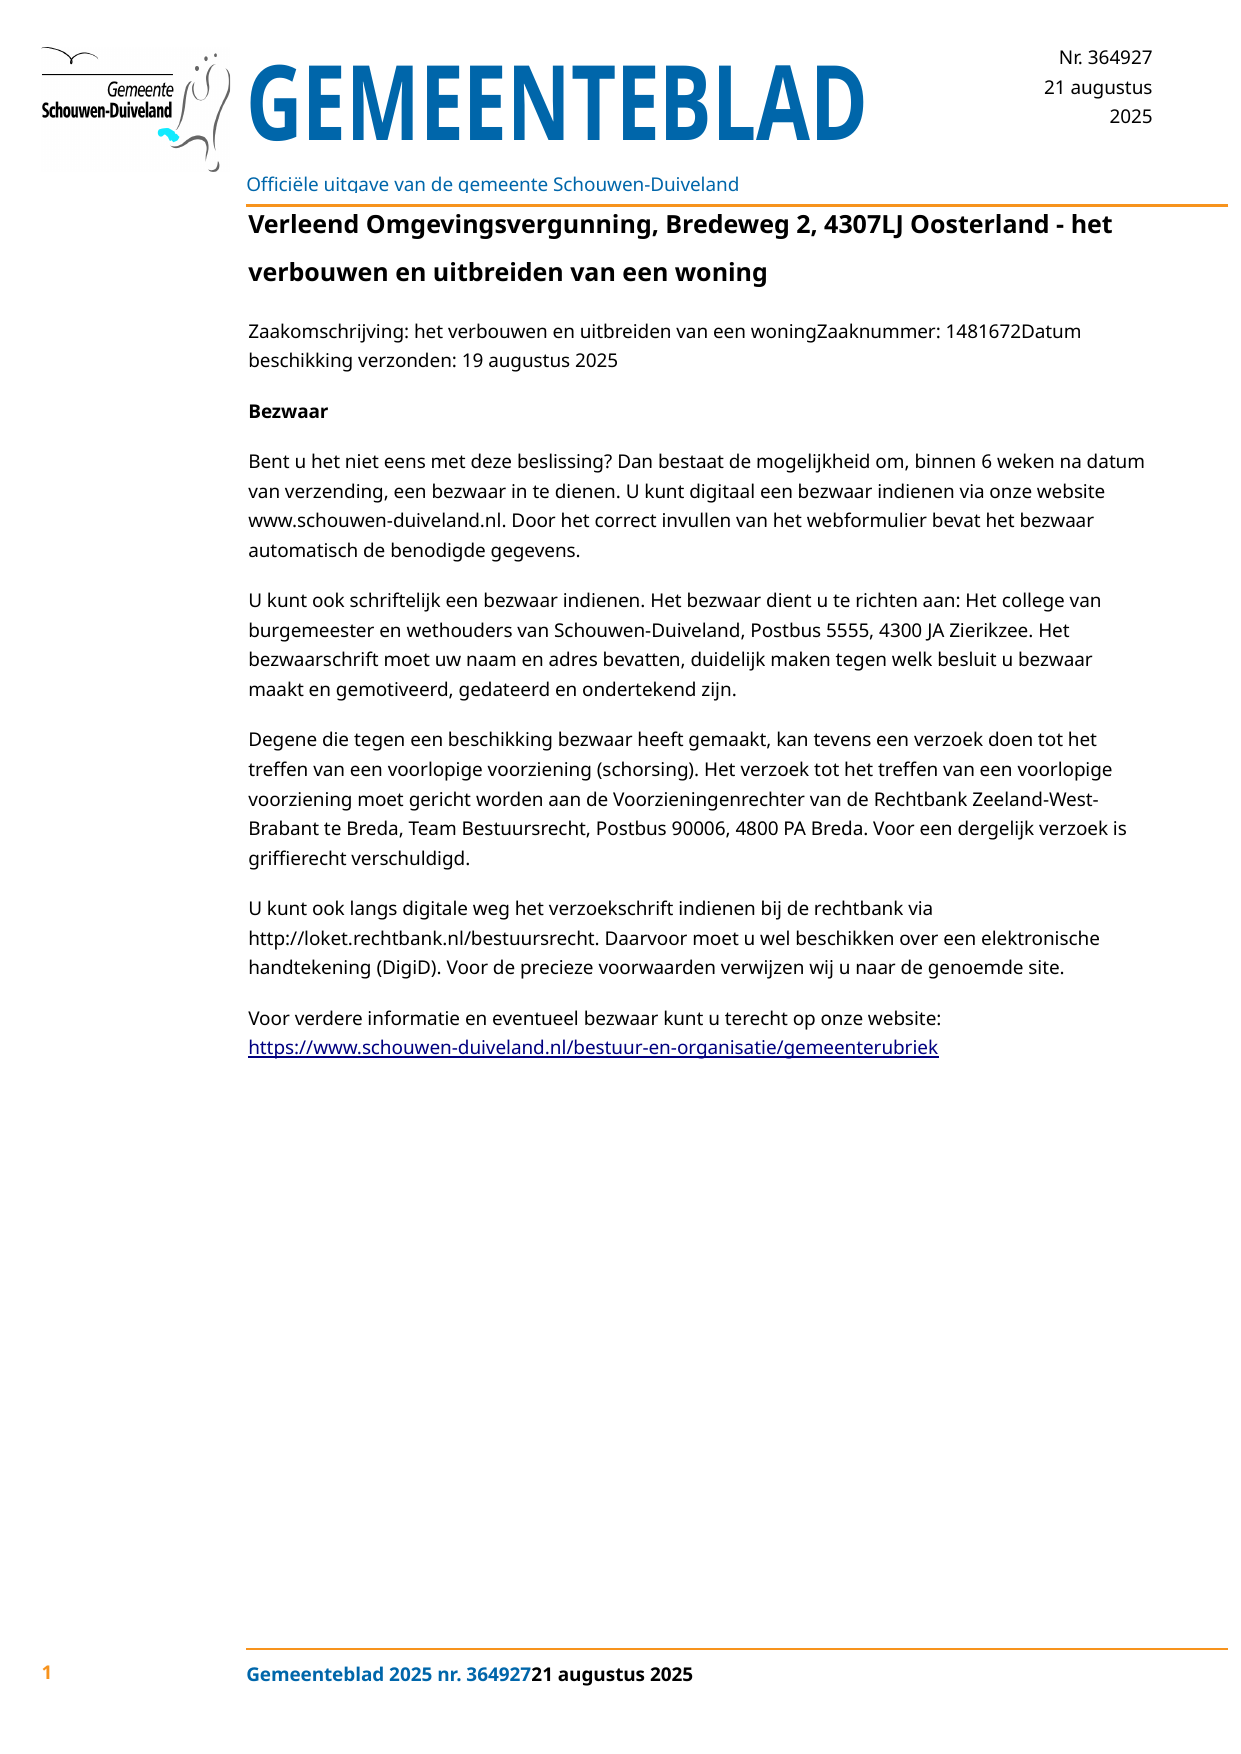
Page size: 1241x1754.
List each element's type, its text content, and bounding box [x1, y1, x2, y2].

text Verleend Omgevingsvergunning, Bredeweg 2, 4307LJ Oosterland - het verbouwen en uitbreiden van een woning [248, 207, 1152, 288]
text Zaakomschrijving: het verbouwen en uitbreiden van een woningZaaknummer: 1481672Datum beschikking verzonden: 19 augustus 2025 [248, 318, 1152, 373]
picture [41, 47, 231, 172]
text Degene die tegen een beschikking bezwaar heeft gemaakt, kan tevens een verzoek doen tot het treffen van een voorlopige voorziening (schorsing). Het verzoek tot het treffen van een voorlopige voorziening moet gericht worden aan de Voorzieningenrechter van de Rechtbank Zeeland-West-Brabant te Breda, Team Bestuursrecht, Postbus 90006, 4800 PA Breda. Voor een dergelijk verzoek is griffierecht verschuldigd. [248, 727, 1152, 871]
text Bent u het niet eens met deze beslissing? Dan bestaat de mogelijkheid om, binnen 6 weken na datum van verzending, een bezwaar in te dienen. U kunt digitaal een bezwaar indienen via onze website www.schouwen-duiveland.nl. Door het correct invullen van het webformulier bevat het bezwaar automatisch de benodigde gegevens. [248, 448, 1152, 563]
text Bezwaar [248, 398, 1152, 424]
text Voor verdere informatie en eventueel bezwaar kunt u terecht op onze website: https://www.schouwen-duiveland.nl/bestuur-en-organisatie/gemeenterubriek [248, 1005, 1152, 1060]
text U kunt ook schriftelijk een bezwaar indienen. Het bezwaar dient u te richten aan: Het college van burgemeester en wethouders van Schouwen-Duiveland, Postbus 5555, 4300 JA Zierikzee. Het bezwaarschrift moet uw naam en adres bevatten, duidelijk maken tegen welk besluit u bezwaar maakt en gemotiveerd, gedateerd en ondertekend zijn. [248, 587, 1152, 702]
text U kunt ook langs digitale weg het verzoekschrift indienen bij de rechtbank via http://loket.rechtbank.nl/bestuursrecht. Daarvoor moet u wel beschikken over een elektronische handtekening (DigiD). Voor de precieze voorwaarden verwijzen wij u naar de genoemde site. [248, 895, 1152, 980]
